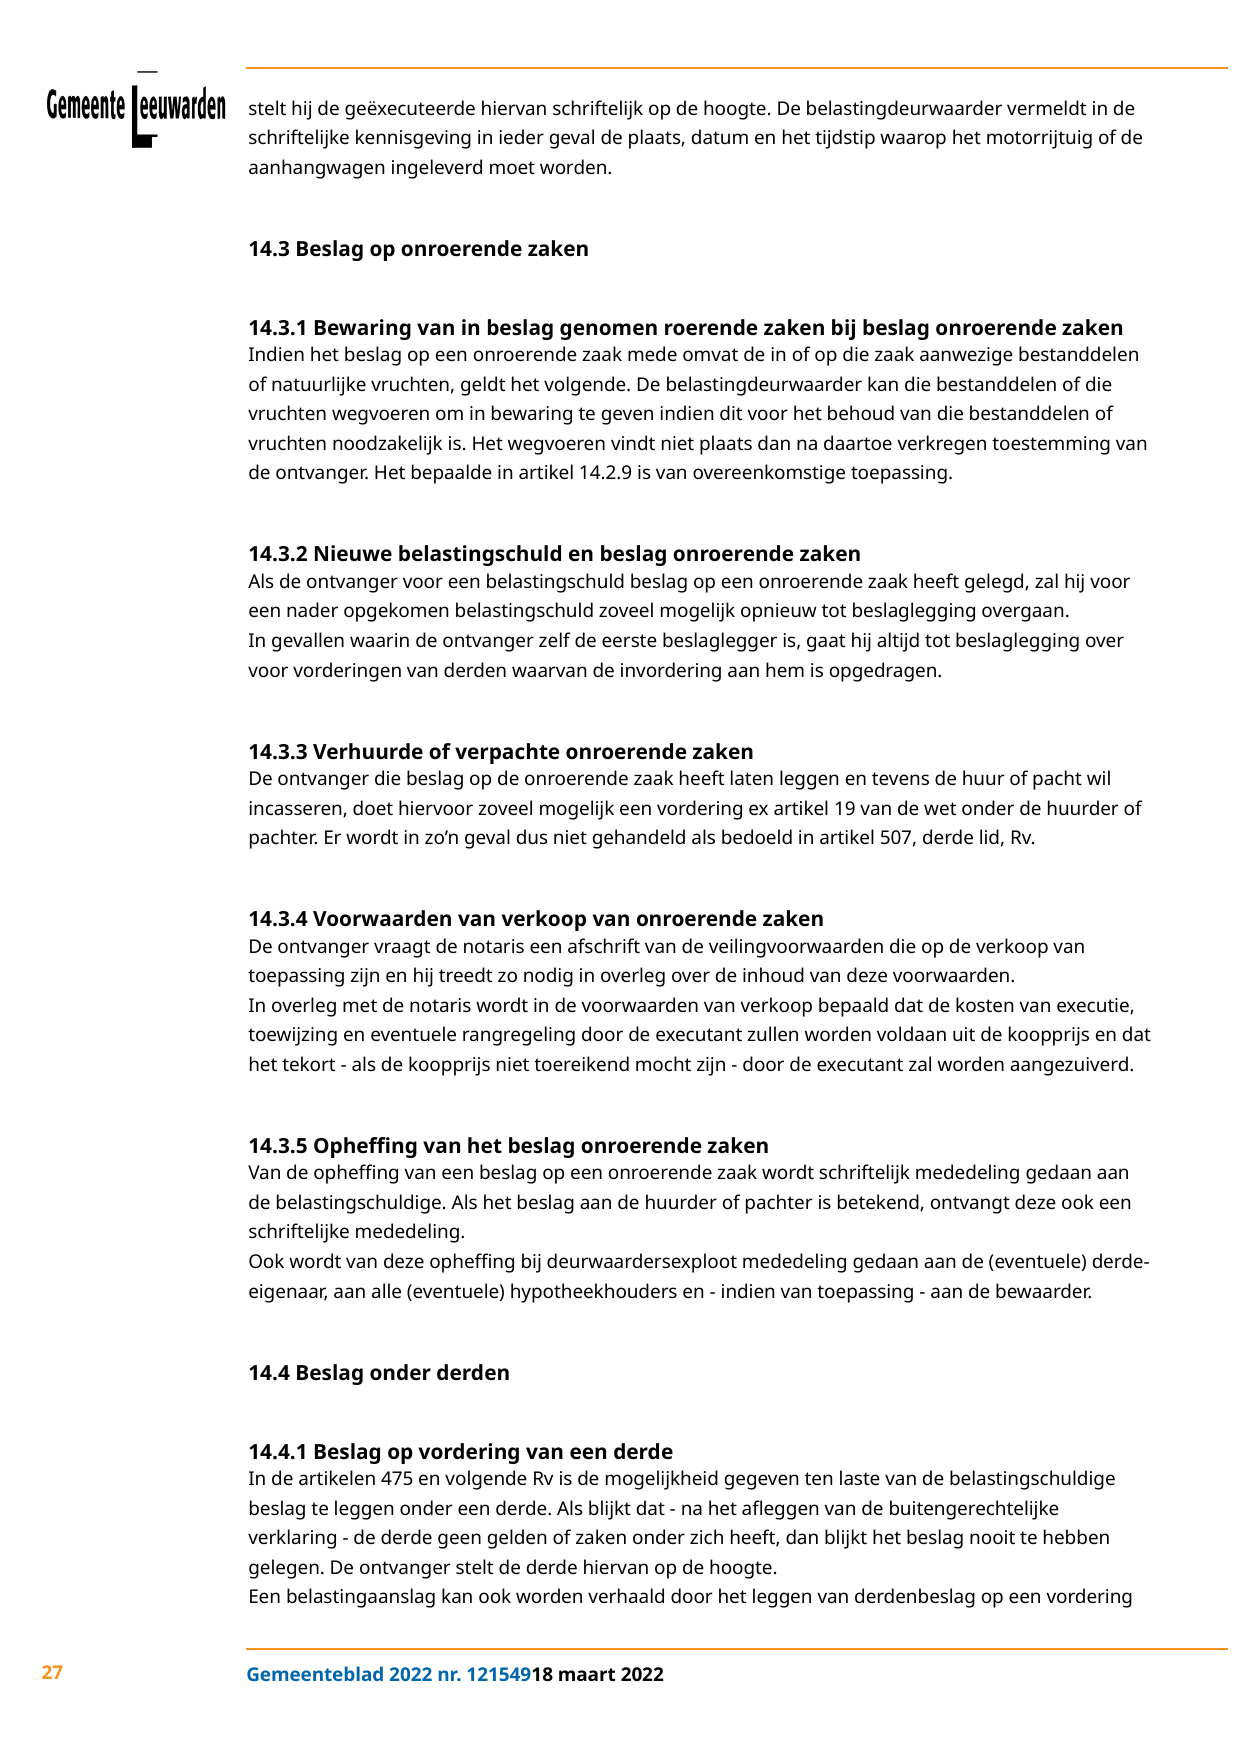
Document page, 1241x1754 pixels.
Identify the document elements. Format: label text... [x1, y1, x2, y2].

picture [41, 47, 231, 172]
text 14.3.1 Bewaring van in beslag genomen roerende zaken bij beslag onroerende zaken [248, 313, 1152, 341]
text 14.3.2 Nieuwe belastingschuld en beslag onroerende zaken [248, 539, 1152, 568]
text In gevallen waarin de ontvanger zelf de eerste beslaglegger is, gaat hij altijd tot beslaglegging over voor vorderingen van derden waarvan de invordering aan hem is opgedragen. [248, 627, 1152, 682]
text 14.3.5 Opheffing van het beslag onroerende zaken [248, 1131, 1152, 1159]
text Ook wordt van deze opheffing bij deurwaardersexploot mededeling gedaan aan de (eventuele) derde-eigenaar, aan alle (eventuele) hypotheekhouders en - indien van toepassing - aan de bewaarder. [248, 1248, 1152, 1304]
text In de artikelen 475 en volgende Rv is de mogelijkheid gegeven ten laste van de belastingschuldige beslag te leggen onder een derde. Als blijkt dat - na het afleggen van de buitengerechtelijke verklaring - de derde geen gelden of zaken onder zich heeft, dan blijkt het beslag nooit te hebben gelegen. De ontvanger stelt de derde hiervan op de hoogte. [248, 1465, 1152, 1580]
text 14.4.1 Beslag op vordering van een derde [248, 1437, 1152, 1465]
text 14.3.3 Verhuurde of verpachte onroerende zaken [248, 737, 1152, 765]
text In overleg met de notaris wordt in de voorwaarden van verkoop bepaald dat de kosten van executie, toewijzing en eventuele rangregeling door de executant zullen worden voldaan uit de koopprijs en dat het tekort - als de koopprijs niet toereikend mocht zijn - door de executant zal worden aangezuiverd. [248, 992, 1152, 1077]
text 14.3 Beslag op onroerende zaken [248, 234, 1152, 262]
text Indien het beslag op een onroerende zaak mede omvat de in of op die zaak aanwezige bestanddelen of natuurlijke vruchten, geldt het volgende. De belastingdeurwaarder kan die bestanddelen of die vruchten wegvoeren om in bewaring te geven indien dit voor het behoud van die bestanddelen of vruchten noodzakelijk is. Het wegvoeren vindt niet plaats dan na daartoe verkregen toestemming van de ontvanger. Het bepaalde in artikel 14.2.9 is van overeenkomstige toepassing. [248, 341, 1152, 485]
text 14.3.4 Voorwaarden van verkoop van onroerende zaken [248, 904, 1152, 933]
text 14.4 Beslag onder derden [248, 1358, 1152, 1386]
text stelt hij de geëxecuteerde hiervan schriftelijk op de hoogte. De belastingdeurwaarder vermeldt in de schriftelijke kennisgeving in ieder geval de plaats, datum en het tijdstip waarop het motorrijtuig of de aanhangwagen ingeleverd moet worden. [248, 95, 1152, 180]
text Een belastingaanslag kan ook worden verhaald door het leggen van derdenbeslag op een vordering [248, 1583, 1152, 1609]
text Als de ontvanger voor een belastingschuld beslag op een onroerende zaak heeft gelegd, zal hij voor een nader opgekomen belastingschuld zoveel mogelijk opnieuw tot beslaglegging overgaan. [248, 568, 1152, 623]
text Van de opheffing van een beslag op een onroerende zaak wordt schriftelijk mededeling gedaan aan de belastingschuldige. Als het beslag aan de huurder of pachter is betekend, ontvangt deze ook een schriftelijke mededeling. [248, 1159, 1152, 1244]
text De ontvanger vraagt de notaris een afschrift van de veilingvoorwaarden die op de verkoop van toepassing zijn en hij treedt zo nodig in overleg over de inhoud van deze voorwaarden. [248, 933, 1152, 988]
text De ontvanger die beslag op de onroerende zaak heeft laten leggen en tevens de huur of pacht wil incasseren, doet hiervoor zoveel mogelijk een vordering ex artikel 19 van de wet onder de huurder of pachter. Er wordt in zo’n geval dus niet gehandeld als bedoeld in artikel 507, derde lid, Rv. [248, 765, 1152, 850]
